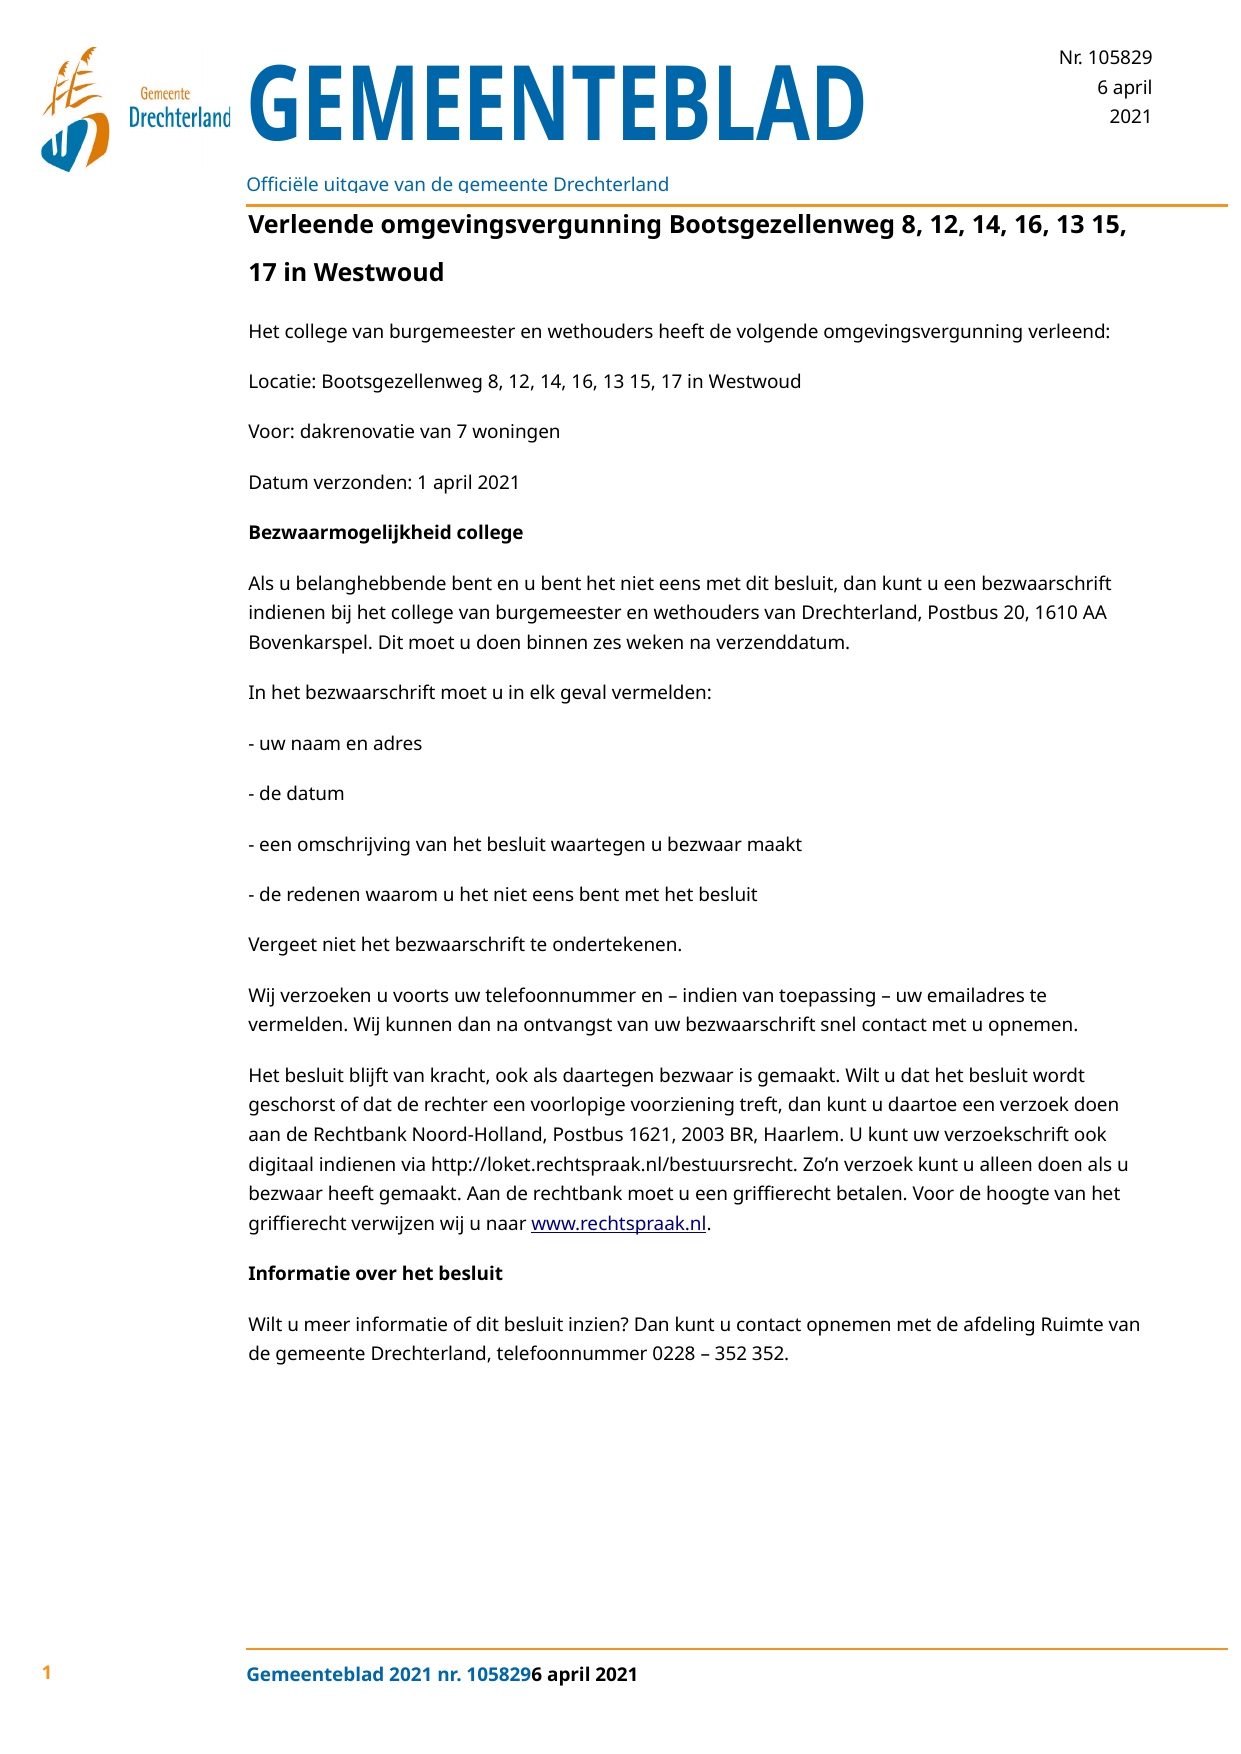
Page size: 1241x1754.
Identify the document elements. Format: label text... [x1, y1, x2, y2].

text Locatie: Bootsgezellenweg 8, 12, 14, 16, 13 15, 17 in Westwoud [248, 368, 1152, 394]
text Het college van burgemeester en wethouders heeft de volgende omgevingsvergunning verleend: [248, 318, 1152, 344]
text Informatie over het besluit [248, 1260, 1152, 1286]
text Voor: dakrenovatie van 7 woningen [248, 419, 1152, 444]
picture [41, 158, 64, 172]
picture [226, 115, 231, 124]
text In het bezwaarschrift moet u in elk geval vermelden: [248, 679, 1152, 705]
text - de datum [248, 780, 1152, 806]
text Datum verzonden: 1 april 2021 [248, 469, 1152, 495]
text Als u belanghebbende bent en u bent het niet eens met dit besluit, dan kunt u een bezwaarschrift indienen bij het college van burgemeester en wethouders van Drechterland, Postbus 20, 1610 AA Bovenkarspel. Dit moet u doen binnen zes weken na verzenddatum. [248, 570, 1152, 655]
text Bezwaarmogelijkheid college [248, 519, 1152, 545]
text - een omschrijving van het besluit waartegen u bezwaar maakt [248, 831, 1152, 857]
text Het besluit blijft van kracht, ook als daartegen bezwaar is gemaakt. Wilt u dat het besluit wordt geschorst of dat de rechter een voorlopige voorziening treft, dan kunt u daartoe een verzoek doen aan de Rechtbank Noord-Holland, Postbus 1621, 2003 BR, Haarlem. U kunt uw verzoekschrift ook digitaal indienen via http://loket.rechtspraak.nl/bestuursrecht. Zo’n verzoek kunt u alleen doen als u bezwaar heeft gemaakt. Aan de rechtbank moet u een griffierecht betalen. Voor de hoogte van het griffierecht verwijzen wij u naar www.rechtspraak.nl. [248, 1062, 1152, 1236]
text Verleende omgevingsvergunning Bootsgezellenweg 8, 12, 14, 16, 13 15, 17 in Westwoud [248, 207, 1152, 288]
text Wij verzoeken u voorts uw telefoonnummer en – indien van toepassing – uw emailadres te vermelden. Wij kunnen dan na ontvangst van uw bezwaarschrift snel contact met u opnemen. [248, 982, 1152, 1037]
text Wilt u meer informatie of dit besluit inzien? Dan kunt u contact opnemen met de afdeling Ruimte van de gemeente Drechterland, telefoonnummer 0228 – 352 352. [248, 1311, 1152, 1366]
text - de redenen waarom u het niet eens bent met het besluit [248, 881, 1152, 907]
text Vergeet niet het bezwaarschrift te ondertekenen. [248, 932, 1152, 957]
text - uw naam en adres [248, 730, 1152, 756]
picture [41, 47, 231, 172]
